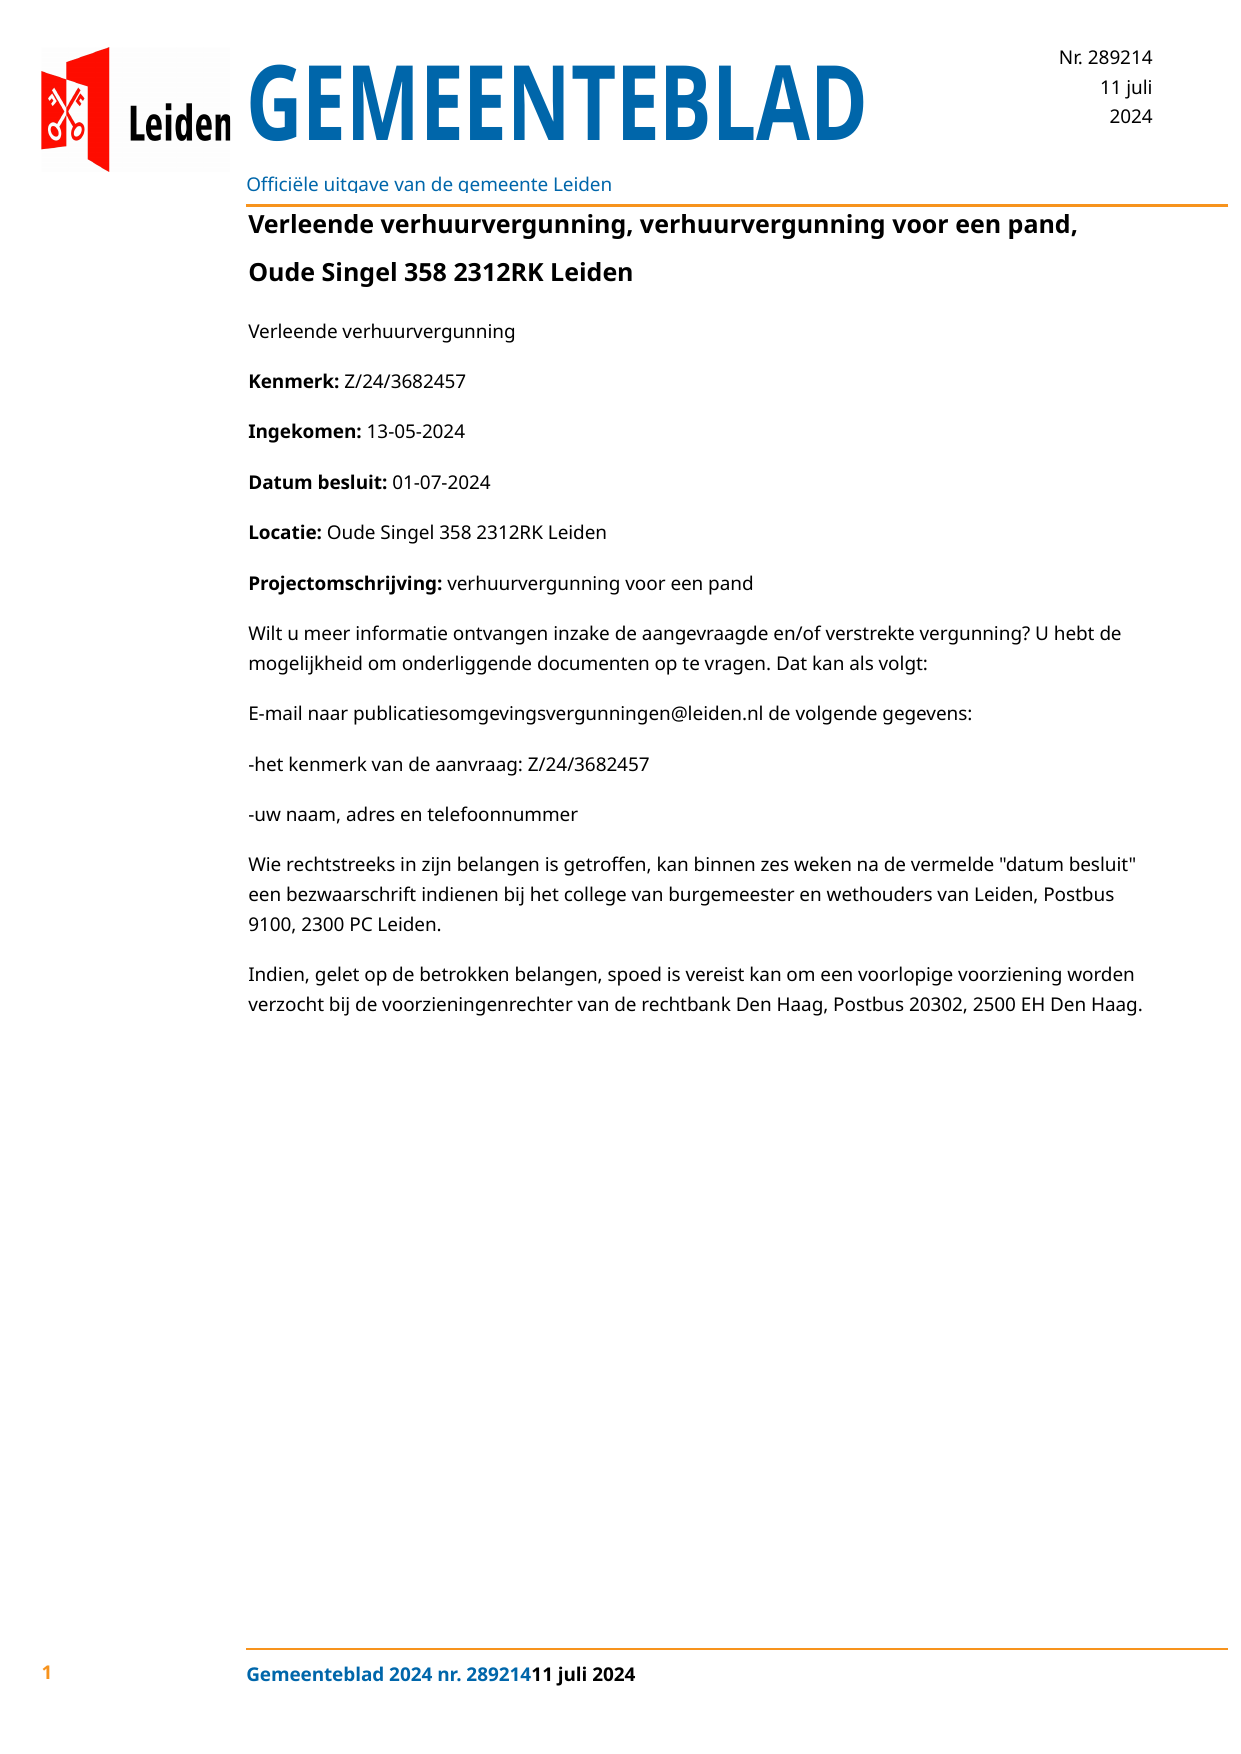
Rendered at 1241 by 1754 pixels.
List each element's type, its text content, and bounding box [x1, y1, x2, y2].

text Projectomschrijving: verhuurvergunning voor een pand [248, 570, 1152, 596]
text Wilt u meer informatie ontvangen inzake de aangevraagde en/of verstrekte vergunning? U hebt de mogelijkheid om onderliggende documenten op te vragen. Dat kan als volgt: [248, 620, 1152, 676]
text Kenmerk: Z/24/3682457 [248, 368, 1152, 394]
text -uw naam, adres en telefoonnummer [248, 801, 1152, 827]
text Indien, gelet op de betrokken belangen, spoed is vereist kan om een voorlopige voorziening worden verzocht bij de voorzieningenrechter van de rechtbank Den Haag, Postbus 20302, 2500 EH Den Haag. [248, 961, 1152, 1017]
text Verleende verhuurvergunning, verhuurvergunning voor een pand, Oude Singel 358 2312RK Leiden [248, 207, 1152, 288]
text Verleende verhuurvergunning [248, 318, 1152, 344]
text Locatie: Oude Singel 358 2312RK Leiden [248, 519, 1152, 545]
text Datum besluit: 01-07-2024 [248, 469, 1152, 495]
text Wie rechtstreeks in zijn belangen is getroffen, kan binnen zes weken na de vermelde "datum besluit" een bezwaarschrift indienen bij het college van burgemeester en wethouders van Leiden, Postbus 9100, 2300 PC Leiden. [248, 852, 1152, 937]
text -het kenmerk van de aanvraag: Z/24/3682457 [248, 751, 1152, 777]
text E-mail naar publicatiesomgevingsvergunningen@leiden.nl de volgende gegevens: [248, 700, 1152, 726]
picture [41, 47, 231, 172]
text Ingekomen: 13-05-2024 [248, 419, 1152, 444]
